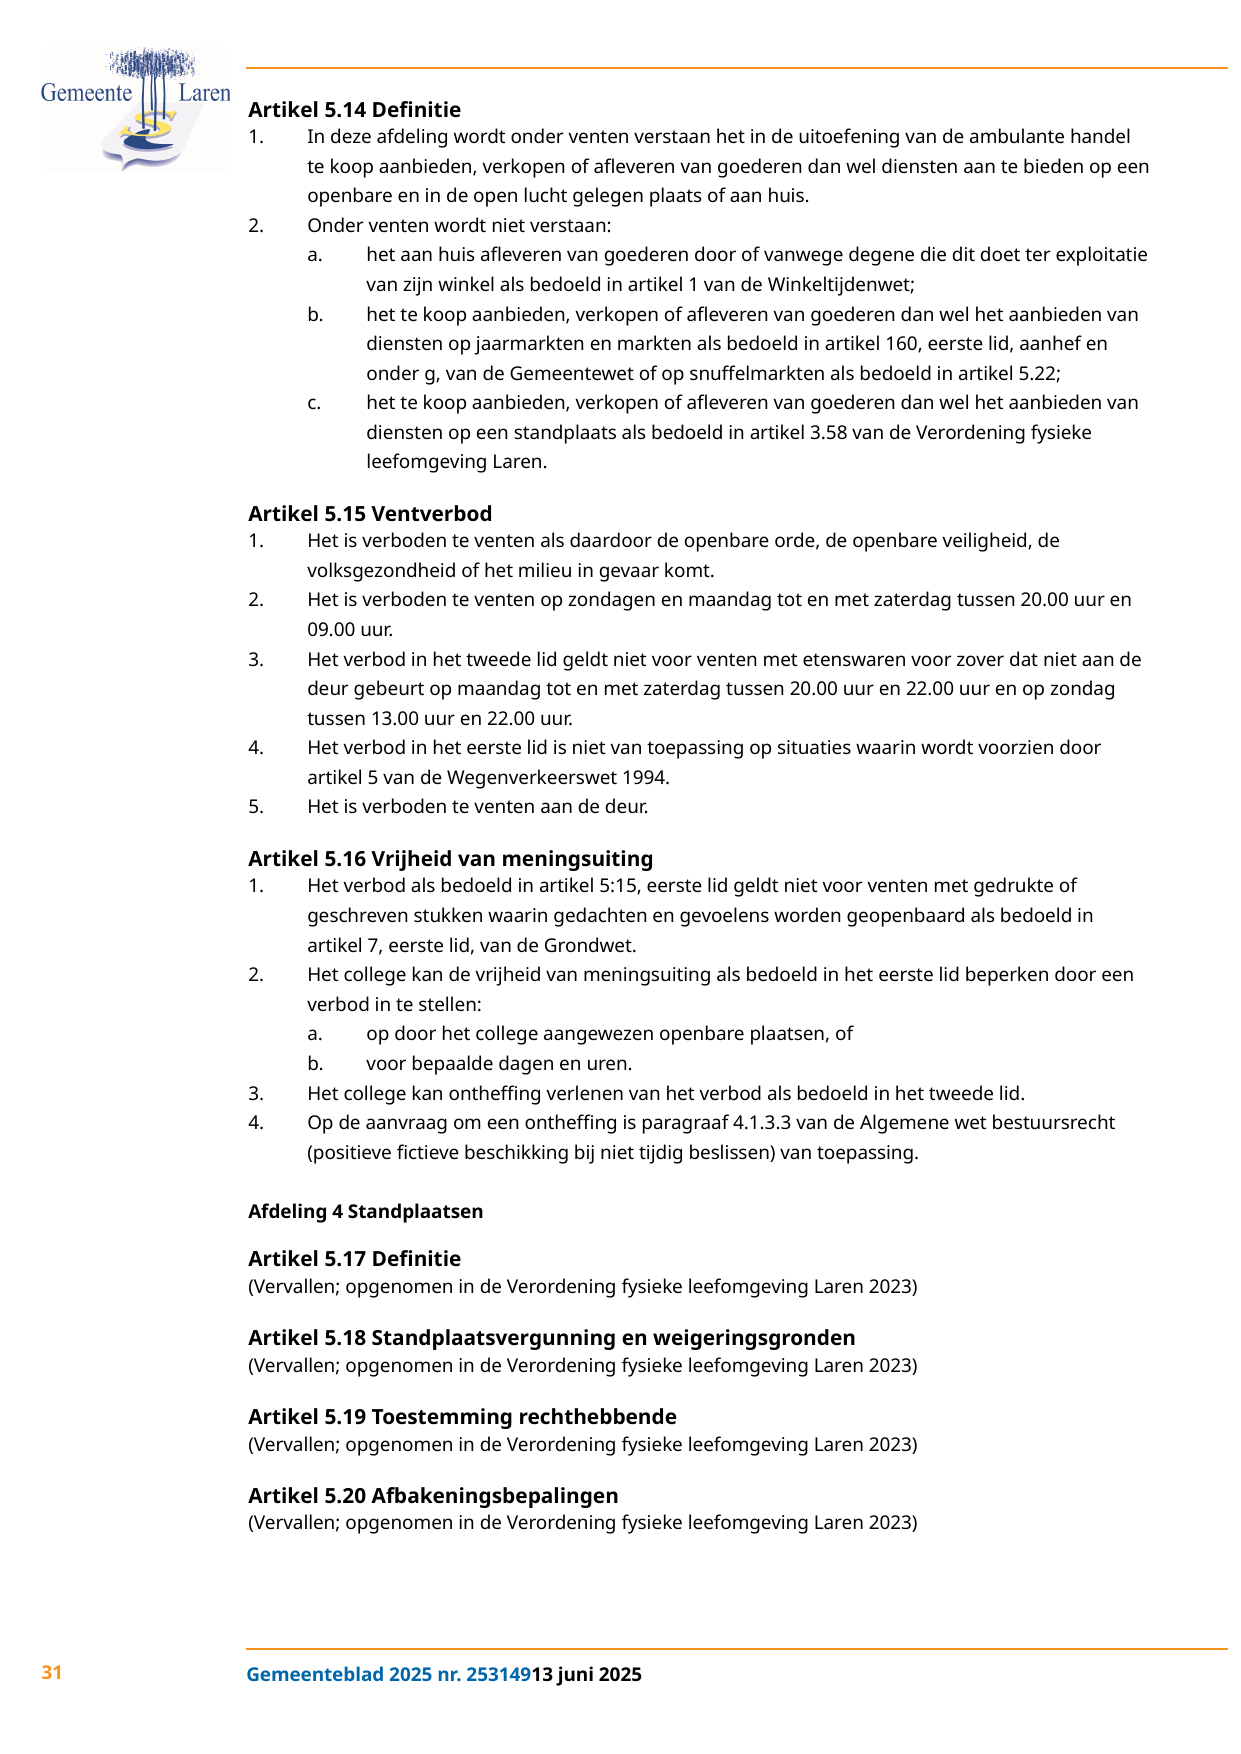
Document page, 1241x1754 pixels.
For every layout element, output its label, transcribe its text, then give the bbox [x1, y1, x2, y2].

text Artikel 5.18 Standplaatsvergunning en weigeringsgronden [248, 1323, 1152, 1352]
list Het is verboden te venten als daardoor de openbare orde, de openbare veiligheid, de volksgezondheid of het milieu in gevaar komt. [248, 527, 1152, 583]
text Artikel 5.20 Afbakeningsbepalingen [248, 1481, 1152, 1509]
list het aan huis afleveren van goederen door of vanwege degene die dit doet ter exploitatie van zijn winkel als bedoeld in artikel 1 van de Winkeltijdenwet; [307, 242, 1152, 297]
list Het college kan ontheffing verlenen van het verbod als bedoeld in het tweede lid. [248, 1080, 1152, 1105]
text (Vervallen; opgenomen in de Verordening fysieke leefomgeving Laren 2023) [248, 1509, 1152, 1535]
picture [41, 47, 231, 172]
list op door het college aangewezen openbare plaatsen, of [307, 1021, 1152, 1046]
text (Vervallen; opgenomen in de Verordening fysieke leefomgeving Laren 2023) [248, 1273, 1152, 1299]
list Het is verboden te venten op zondagen en maandag tot en met zaterdag tussen 20.00 uur en 09.00 uur. [248, 587, 1152, 642]
text Artikel 5.16 Vrijheid van meningsuiting [248, 844, 1152, 873]
list Het college kan de vrijheid van meningsuiting als bedoeld in het eerste lid beperken door een verbod in te stellen: [248, 961, 1152, 1017]
list Onder venten wordt niet verstaan: [248, 212, 1152, 238]
list Het is verboden te venten aan de deur. [248, 794, 1152, 819]
list het te koop aanbieden, verkopen of afleveren van goederen dan wel het aanbieden van diensten op een standplaats als bedoeld in artikel 3.58 van de Verordening fysieke leefomgeving Laren. [307, 389, 1152, 474]
list Op de aanvraag om een ontheffing is paragraaf 4.1.3.3 van de Algemene wet bestuursrecht (positieve fictieve beschikking bij niet tijdig beslissen) van toepassing. [248, 1109, 1152, 1164]
text Afdeling 4 Standplaatsen [248, 1198, 1152, 1224]
list In deze afdeling wordt onder venten verstaan het in de uitoefening van de ambulante handel te koop aanbieden, verkopen of afleveren van goederen dan wel diensten aan te bieden op een openbare en in de open lucht gelegen plaats of aan huis. [248, 123, 1152, 208]
list Het verbod in het tweede lid geldt niet voor venten met etenswaren voor zover dat niet aan de deur gebeurt op maandag tot en met zaterdag tussen 20.00 uur en 22.00 uur en op zondag tussen 13.00 uur en 22.00 uur. [248, 646, 1152, 731]
list Het verbod als bedoeld in artikel 5:15, eerste lid geldt niet voor venten met gedrukte of geschreven stukken waarin gedachten en gevoelens worden geopenbaard als bedoeld in artikel 7, eerste lid, van de Grondwet. [248, 873, 1152, 957]
text Artikel 5.17 Definitie [248, 1244, 1152, 1273]
list het te koop aanbieden, verkopen of afleveren van goederen dan wel het aanbieden van diensten op jaarmarkten en markten als bedoeld in artikel 160, eerste lid, aanhef en onder g, van de Gemeentewet of op snuffelmarkten als bedoeld in artikel 5.22; [307, 301, 1152, 386]
list Het verbod in het eerste lid is niet van toepassing op situaties waarin wordt voorzien door artikel 5 van de Wegenverkeerswet 1994. [248, 734, 1152, 790]
text Artikel 5.19 Toestemming rechthebbende [248, 1402, 1152, 1431]
text Artikel 5.14 Definitie [248, 95, 1152, 123]
list voor bepaalde dagen en uren. [307, 1050, 1152, 1076]
text (Vervallen; opgenomen in de Verordening fysieke leefomgeving Laren 2023) [248, 1431, 1152, 1456]
text Artikel 5.15 Ventverbod [248, 499, 1152, 527]
text (Vervallen; opgenomen in de Verordening fysieke leefomgeving Laren 2023) [248, 1352, 1152, 1378]
